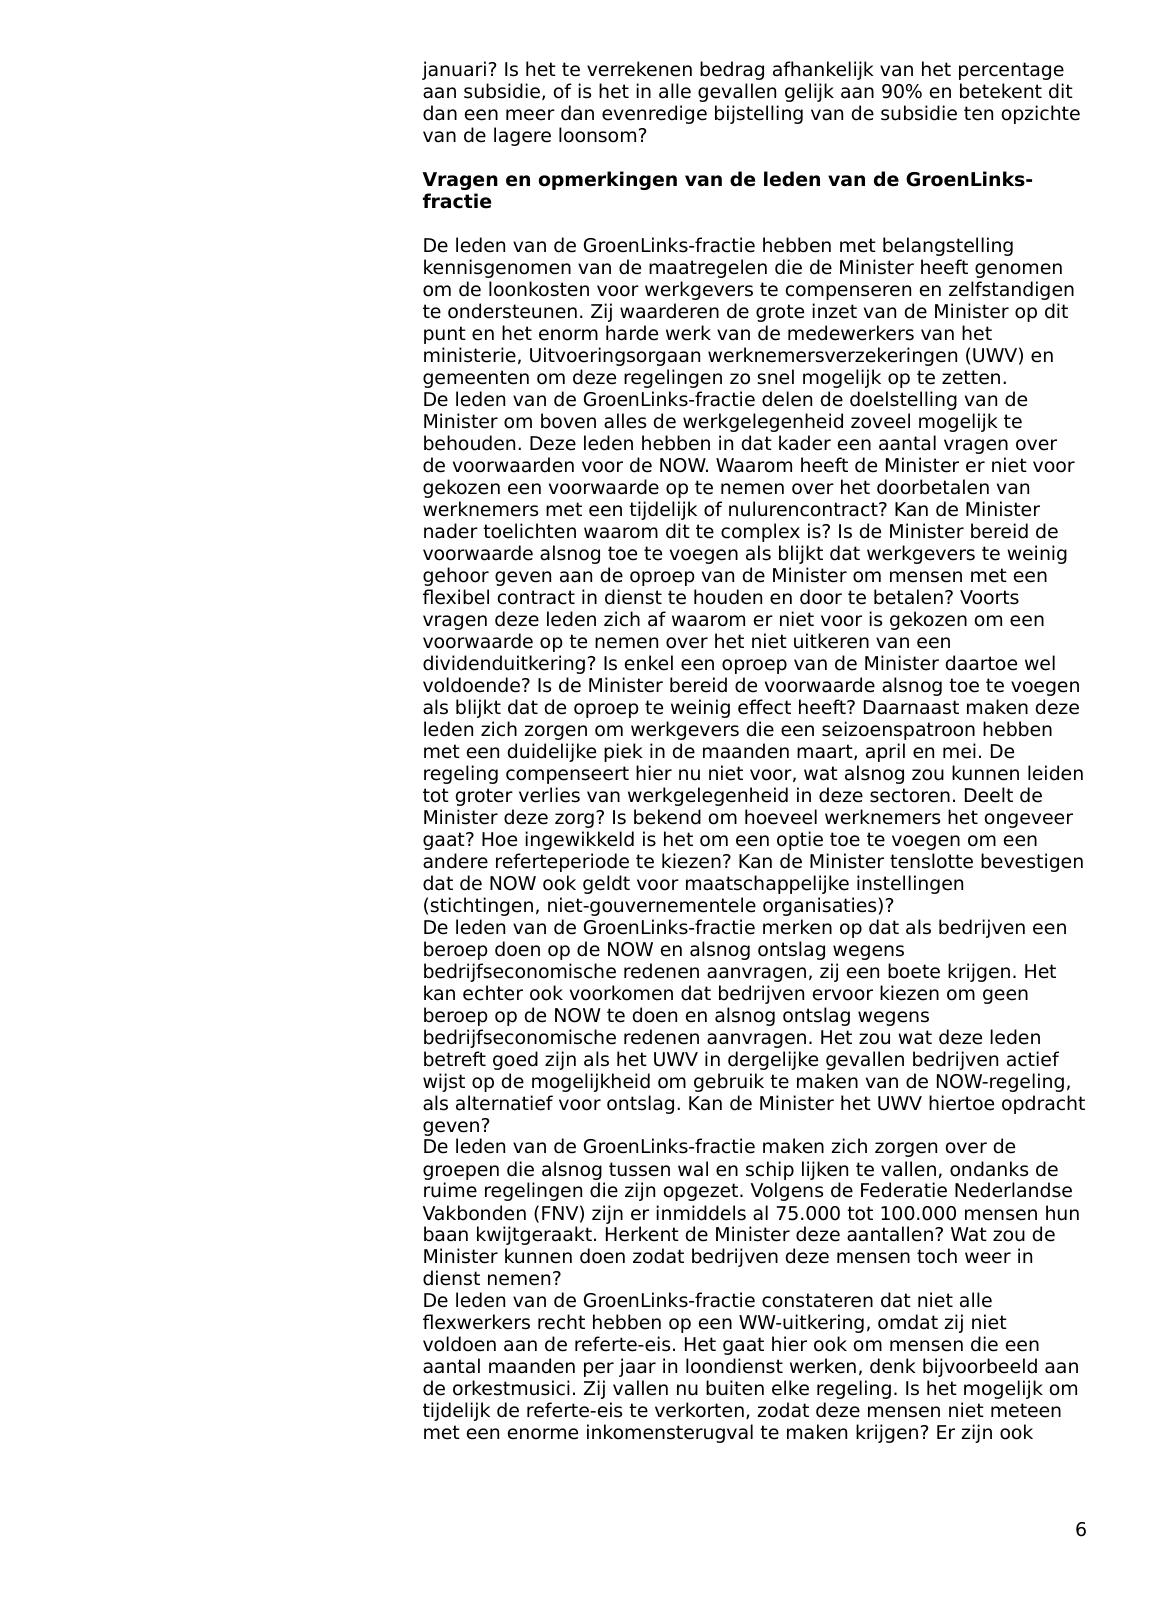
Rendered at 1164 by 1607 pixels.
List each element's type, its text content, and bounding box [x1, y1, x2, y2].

text De leden van de GroenLinks-fractie delen de doelstelling van de Minister om boven alles de werkgelegenheid zoveel mogelijk te behouden. Deze leden hebben in dat kader een aantal vragen over de voorwaarden voor de NOW. Waarom heeft de Minister er niet voor gekozen een voorwaarde op te nemen over het doorbetalen van werknemers met een tijdelijk of nulurencontract? Kan de Minister nader toelichten waarom dit te complex is? Is de Minister bereid de voorwaarde alsnog toe te voegen als blijkt dat werkgevers te weinig gehoor geven aan de oproep van de Minister om mensen met een flexibel contract in dienst te houden en door te betalen? Voorts vragen deze leden zich af waarom er niet voor is gekozen om een voorwaarde op te nemen over het niet uitkeren van een dividenduitkering? Is enkel een oproep van de Minister daartoe wel voldoende? Is de Minister bereid de voorwaarde alsnog toe te voegen als blijkt dat de oproep te weinig effect heeft? Daarnaast maken deze leden zich zorgen om werkgevers die een seizoenspatroon hebben met een duidelijke piek in de maanden maart, april en mei. De regeling compenseert hier nu niet voor, wat alsnog zou kunnen leiden tot groter verlies van werkgelegenheid in deze sectoren. Deelt de Minister deze zorg? Is bekend om hoeveel werknemers het ongeveer gaat? Hoe ingewikkeld is het om een optie toe te voegen om een andere referteperiode te kiezen? Kan de Minister tenslotte bevestigen dat de NOW ook geldt voor maatschappelijke instellingen (stichtingen, niet-gouvernementele organisaties)? [422, 389, 1087, 917]
subtitle Vragen en opmerkingen van de leden van de GroenLinks-fractie [422, 169, 1087, 213]
text De leden van de GroenLinks-fractie maken zich zorgen over de groepen die alsnog tussen wal en schip lijken te vallen, ondanks de ruime regelingen die zijn opgezet. Volgens de Federatie Nederlandse Vakbonden (FNV) zijn er inmiddels al 75.000 tot 100.000 mensen hun baan kwijtgeraakt. Herkent de Minister deze aantallen? Wat zou de Minister kunnen doen zodat bedrijven deze mensen toch weer in dienst nemen? [422, 1136, 1087, 1290]
text De leden van de GroenLinks-fractie constateren dat niet alle flexwerkers recht hebben op een WW-uitkering, omdat zij niet voldoen aan de referte-eis. Het gaat hier ook om mensen die een aantal maanden per jaar in loondienst werken, denk bijvoorbeeld aan de orkestmusici. Zij vallen nu buiten elke regeling. Is het mogelijk om tijdelijk de referte-eis te verkorten, zodat deze mensen niet meteen met een enorme inkomensterugval te maken krijgen? Er zijn ook [422, 1290, 1087, 1444]
text De leden van de GroenLinks-fractie merken op dat als bedrijven een beroep doen op de NOW en alsnog ontslag wegens bedrijfseconomische redenen aanvragen, zij een boete krijgen. Het kan echter ook voorkomen dat bedrijven ervoor kiezen om geen beroep op de NOW te doen en alsnog ontslag wegens bedrijfseconomische redenen aanvragen. Het zou wat deze leden betreft goed zijn als het UWV in dergelijke gevallen bedrijven actief wijst op de mogelijkheid om gebruik te maken van de NOW-regeling, als alternatief voor ontslag. Kan de Minister het UWV hiertoe opdracht geven? [422, 917, 1087, 1136]
text januari? Is het te verrekenen bedrag afhankelijk van het percentage aan subsidie, of is het in alle gevallen gelijk aan 90% en betekent dit dan een meer dan evenredige bijstelling van de subsidie ten opzichte van de lagere loonsom? [422, 59, 1087, 147]
text De leden van de GroenLinks-fractie hebben met belangstelling kennisgenomen van de maatregelen die de Minister heeft genomen om de loonkosten voor werkgevers te compenseren en zelfstandigen te ondersteunen. Zij waarderen de grote inzet van de Minister op dit punt en het enorm harde werk van de medewerkers van het ministerie, Uitvoeringsorgaan werknemersverzekeringen (UWV) en gemeenten om deze regelingen zo snel mogelijk op te zetten. [422, 235, 1087, 389]
